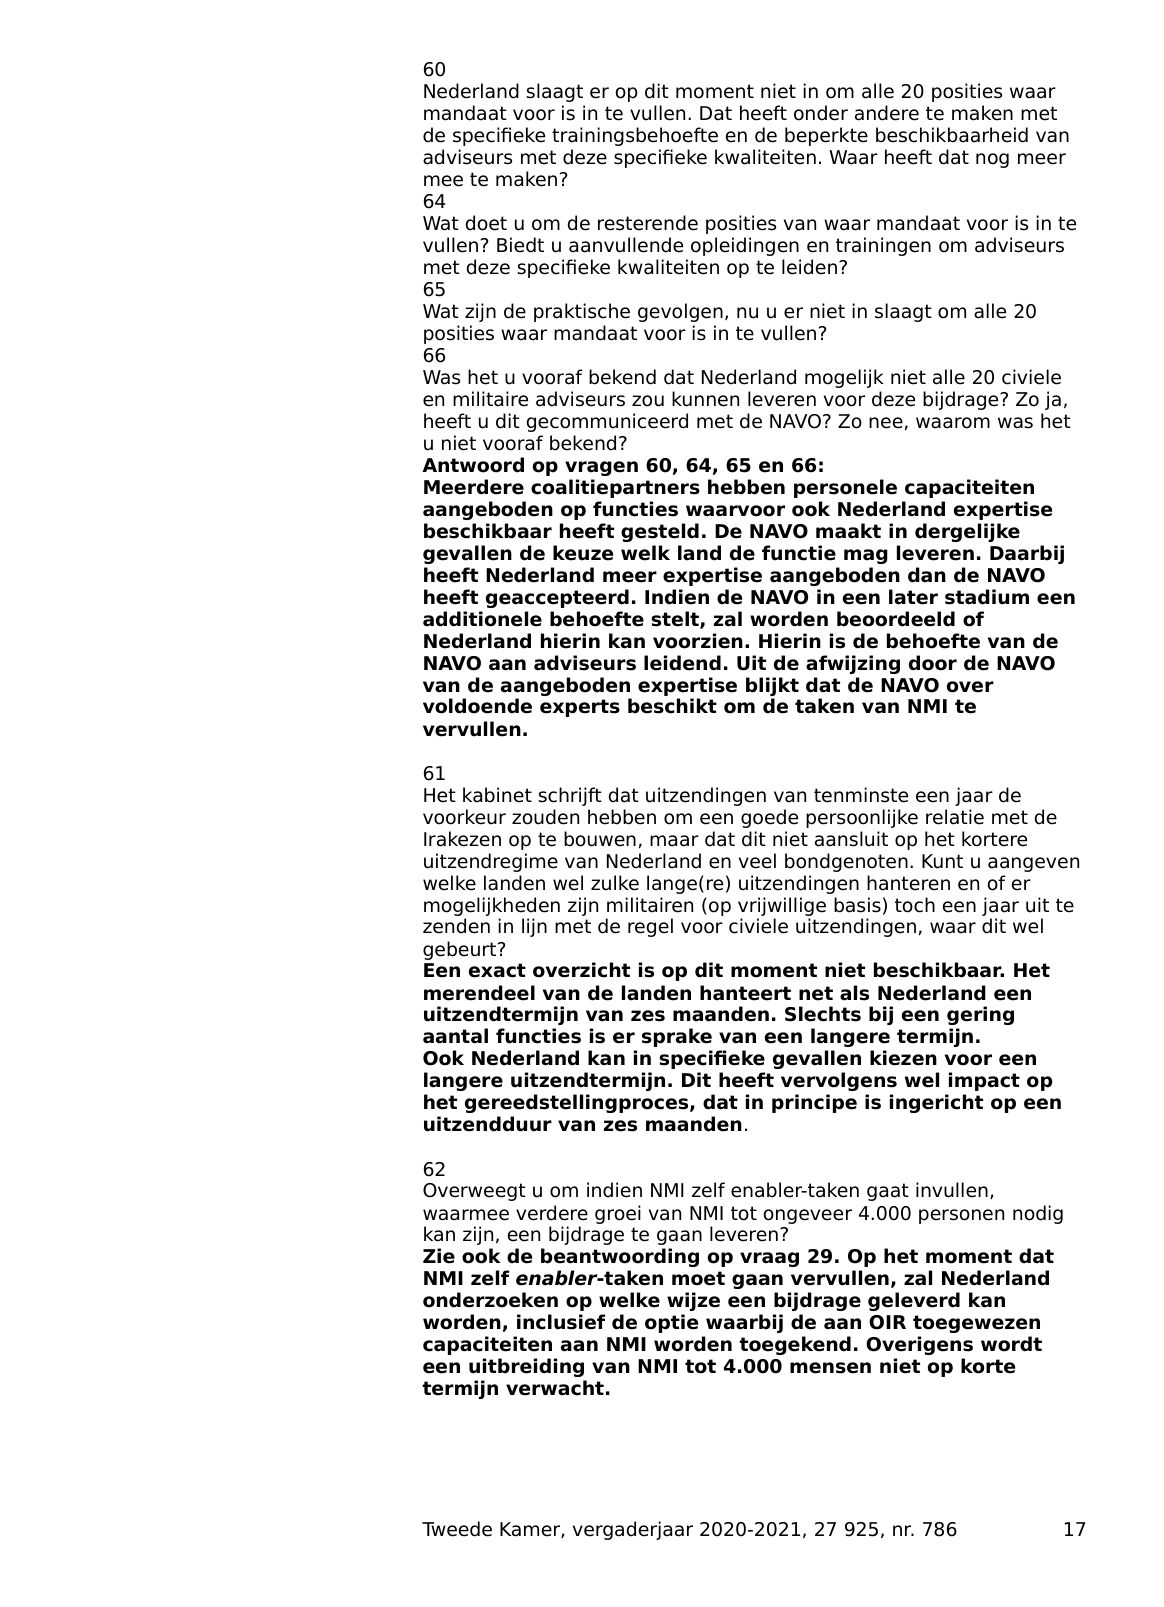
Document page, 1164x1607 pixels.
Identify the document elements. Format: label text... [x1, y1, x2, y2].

text Antwoord op vragen 60, 64, 65 en 66: [422, 455, 1087, 477]
text Ook Nederland kan in specifieke gevallen kiezen voor een langere uitzendtermijn. Dit heeft vervolgens wel impact op het gereedstellingproces, dat in principe is ingericht op een uitzendduur van zes maanden. [422, 1048, 1087, 1136]
text Wat zijn de praktische gevolgen, nu u er niet in slaagt om alle 20 posities waar mandaat voor is in te vullen? [422, 301, 1087, 345]
text Nederland slaagt er op dit moment niet in om alle 20 posities waar mandaat voor is in te vullen. Dat heeft onder andere te maken met de specifieke trainingsbehoefte en de beperkte beschikbaarheid van adviseurs met deze specifieke kwaliteiten. Waar heeft dat nog meer mee te maken? [422, 81, 1087, 191]
text Een exact overzicht is op dit moment niet beschikbaar. Het merendeel van de landen hanteert net als Nederland een uitzendtermijn van zes maanden. Slechts bij een gering aantal functies is er sprake van een langere termijn. [422, 960, 1087, 1048]
text Meerdere coalitiepartners hebben personele capaciteiten aangeboden op functies waarvoor ook Nederland expertise beschikbaar heeft gesteld. De NAVO maakt in dergelijke gevallen de keuze welk land de functie mag leveren. Daarbij heeft Nederland meer expertise aangeboden dan de NAVO heeft geaccepteerd. Indien de NAVO in een later stadium een additionele behoefte stelt, zal worden beoordeeld of Nederland hierin kan voorzien. Hierin is de behoefte van de NAVO aan adviseurs leidend. Uit de afwijzing door de NAVO van de aangeboden expertise blijkt dat de NAVO over voldoende experts beschikt om de taken van NMI te vervullen. [422, 477, 1087, 740]
text 60 [422, 59, 1087, 81]
text Overweegt u om indien NMI zelf enabler-taken gaat invullen, waarmee verdere groei van NMI tot ongeveer 4.000 personen nodig kan zijn, een bijdrage te gaan leveren? [422, 1180, 1087, 1246]
text 65 [422, 279, 1087, 301]
text 64 [422, 191, 1087, 213]
text Het kabinet schrijft dat uitzendingen van tenminste een jaar de voorkeur zouden hebben om een goede persoonlijke relatie met de Irakezen op te bouwen, maar dat dit niet aansluit op het kortere uitzendregime van Nederland en veel bondgenoten. Kunt u aangeven welke landen wel zulke lange(re) uitzendingen hanteren en of er mogelijkheden zijn militairen (op vrijwillige basis) toch een jaar uit te zenden in lijn met de regel voor civiele uitzendingen, waar dit wel gebeurt? [422, 784, 1087, 960]
text Zie ook de beantwoording op vraag 29. Op het moment dat NMI zelf enabler-taken moet gaan vervullen, zal Nederland onderzoeken op welke wijze een bijdrage geleverd kan worden, inclusief de optie waarbij de aan OIR toegewezen capaciteiten aan NMI worden toegekend. Overigens wordt een uitbreiding van NMI tot 4.000 mensen niet op korte termijn verwacht. [422, 1246, 1087, 1400]
text 61 [422, 763, 1087, 784]
text Wat doet u om de resterende posities van waar mandaat voor is in te vullen? Biedt u aanvullende opleidingen en trainingen om adviseurs met deze specifieke kwaliteiten op te leiden? [422, 213, 1087, 279]
text 62 [422, 1158, 1087, 1180]
text Was het u vooraf bekend dat Nederland mogelijk niet alle 20 civiele en militaire adviseurs zou kunnen leveren voor deze bijdrage? Zo ja, heeft u dit gecommuniceerd met de NAVO? Zo nee, waarom was het u niet vooraf bekend? [422, 367, 1087, 455]
text 66 [422, 345, 1087, 367]
